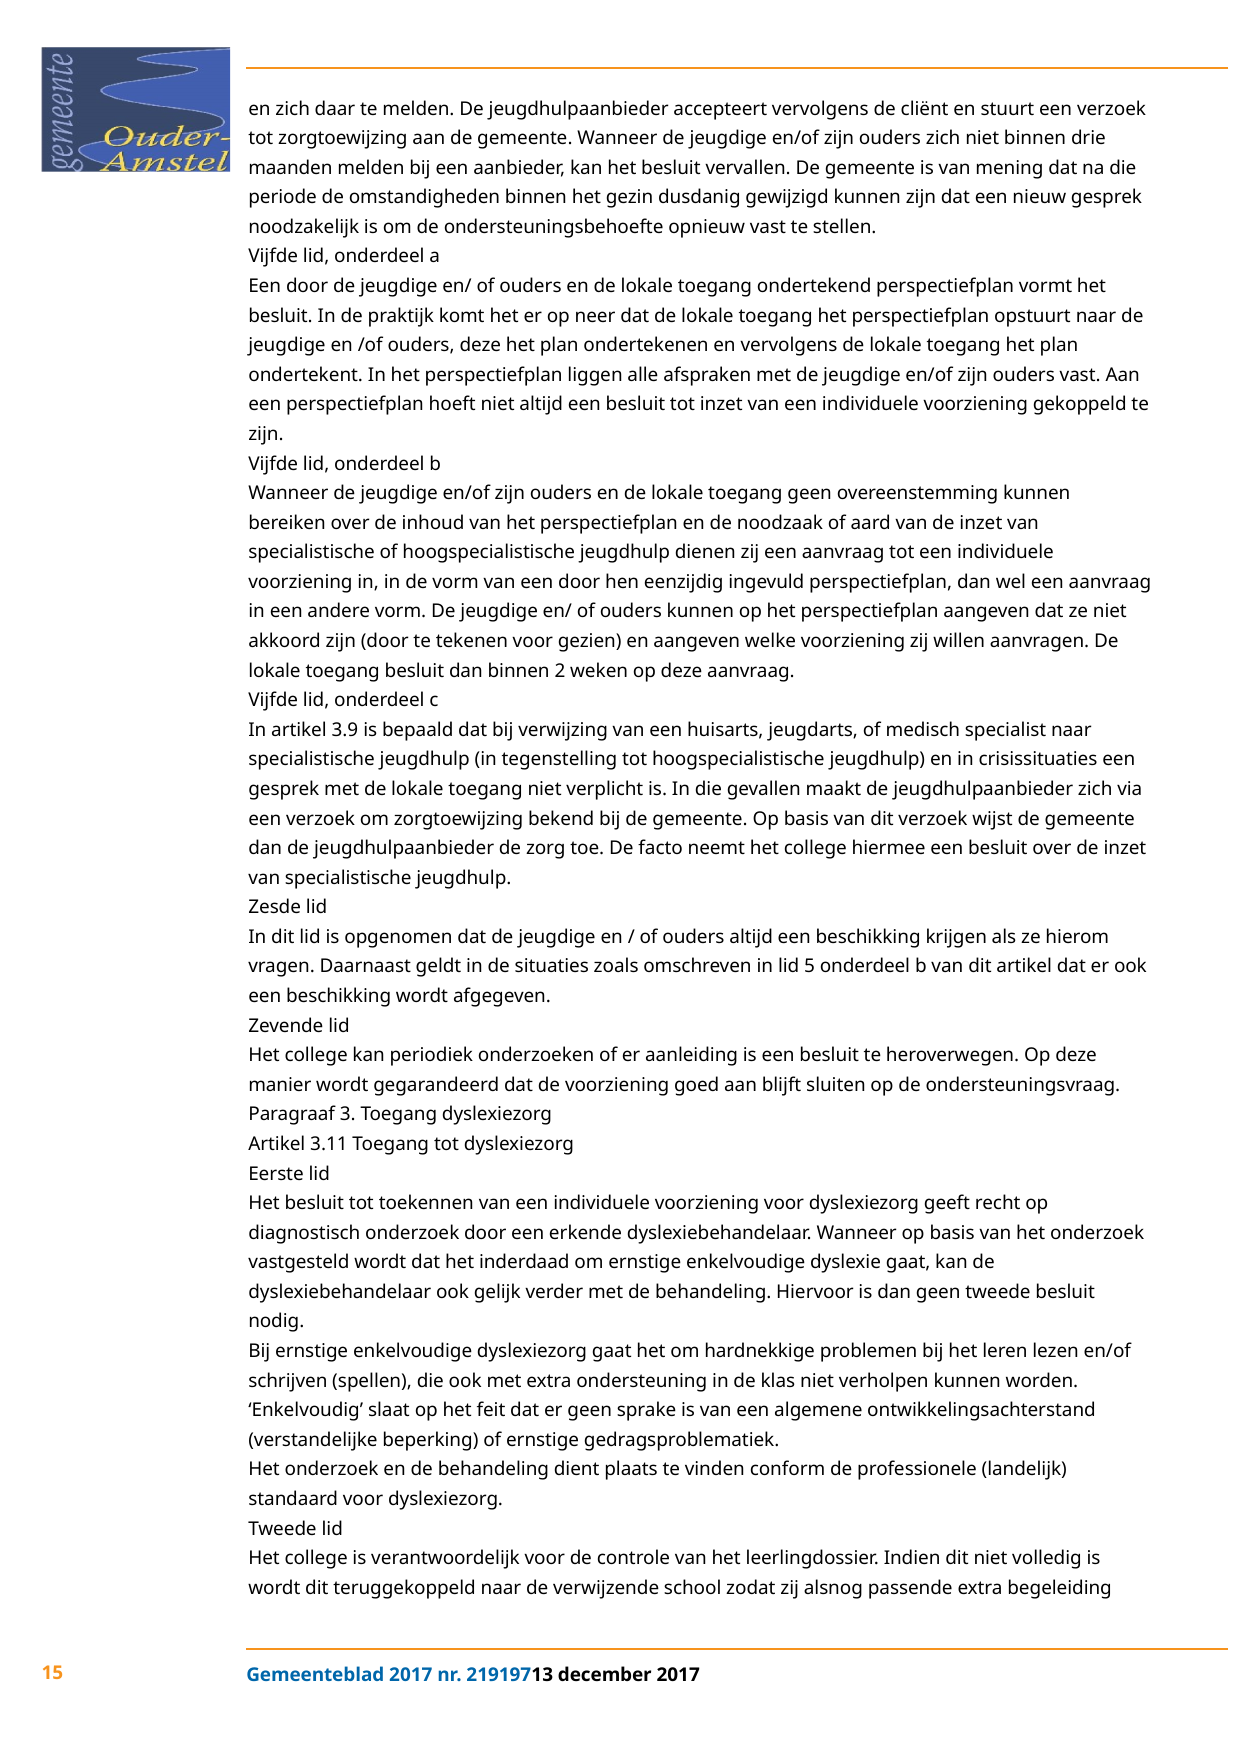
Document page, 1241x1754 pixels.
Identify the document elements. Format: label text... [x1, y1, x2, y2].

text Het college kan periodiek onderzoeken of er aanleiding is een besluit te heroverwegen. Op deze manier wordt gegarandeerd dat de voorziening goed aan blijft sluiten op de ondersteuningsvraag. [248, 1041, 1152, 1097]
text In dit lid is opgenomen dat de jeugdige en / of ouders altijd een beschikking krijgen als ze hierom vragen. Daarnaast geldt in de situaties zoals omschreven in lid 5 onderdeel b van dit artikel dat er ook een beschikking wordt afgegeven. [248, 923, 1152, 1008]
text Paragraaf 3. Toegang dyslexiezorg [248, 1101, 1152, 1126]
text Een door de jeugdige en/ of ouders en de lokale toegang ondertekend perspectiefplan vormt het besluit. In de praktijk komt het er op neer dat de lokale toegang het perspectiefplan opstuurt naar de jeugdige en /of ouders, deze het plan ondertekenen en vervolgens de lokale toegang het plan ondertekent. In het perspectiefplan liggen alle afspraken met de jeugdige en/of zijn ouders vast. Aan een perspectiefplan hoeft niet altijd een besluit tot inzet van een individuele voorziening gekoppeld te zijn. [248, 272, 1152, 446]
text Vijfde lid, onderdeel b [248, 450, 1152, 476]
text en zich daar te melden. De jeugdhulpaanbieder accepteert vervolgens de cliënt en stuurt een verzoek tot zorgtoewijzing aan de gemeente. Wanneer de jeugdige en/of zijn ouders zich niet binnen drie maanden melden bij een aanbieder, kan het besluit vervallen. De gemeente is van mening dat na die periode de omstandigheden binnen het gezin dusdanig gewijzigd kunnen zijn dat een nieuw gesprek noodzakelijk is om de ondersteuningsbehoefte opnieuw vast te stellen. [248, 95, 1152, 239]
text Vijfde lid, onderdeel a [248, 243, 1152, 268]
text Vijfde lid, onderdeel c [248, 686, 1152, 712]
text Het besluit tot toekennen van een individuele voorziening voor dyslexiezorg geeft recht op diagnostisch onderzoek door een erkende dyslexiebehandelaar. Wanneer op basis van het onderzoek vastgesteld wordt dat het inderdaad om ernstige enkelvoudige dyslexie gaat, kan de dyslexiebehandelaar ook gelijk verder met de behandeling. Hiervoor is dan geen tweede besluit nodig. [248, 1189, 1152, 1333]
text Zevende lid [248, 1012, 1152, 1038]
text Het onderzoek en de behandeling dient plaats te vinden conform de professionele (landelijk) standaard voor dyslexiezorg. [248, 1456, 1152, 1511]
text Het college is verantwoordelijk voor de controle van het leerlingdossier. Indien dit niet volledig is wordt dit teruggekoppeld naar de verwijzende school zodat zij alsnog passende extra begeleiding [248, 1544, 1152, 1600]
picture [41, 47, 231, 172]
text Bij ernstige enkelvoudige dyslexiezorg gaat het om hardnekkige problemen bij het leren lezen en/of schrijven (spellen), die ook met extra ondersteuning in de klas niet verholpen kunnen worden. ‘Enkelvoudig’ slaat op het feit dat er geen sprake is van een algemene ontwikkelingsachterstand (verstandelijke beperking) of ernstige gedragsproblematiek. [248, 1337, 1152, 1452]
text In artikel 3.9 is bepaald dat bij verwijzing van een huisarts, jeugdarts, of medisch specialist naar specialistische jeugdhulp (in tegenstelling tot hoogspecialistische jeugdhulp) en in crisissituaties een gesprek met de lokale toegang niet verplicht is. In die gevallen maakt de jeugdhulpaanbieder zich via een verzoek om zorgtoewijzing bekend bij de gemeente. Op basis van dit verzoek wijst de gemeente dan de jeugdhulpaanbieder de zorg toe. De facto neemt het college hiermee een besluit over de inzet van specialistische jeugdhulp. [248, 716, 1152, 890]
text Eerste lid [248, 1160, 1152, 1186]
text Zesde lid [248, 893, 1152, 919]
text Artikel 3.11 Toegang tot dyslexiezorg [248, 1130, 1152, 1156]
text Tweede lid [248, 1515, 1152, 1541]
text Wanneer de jeugdige en/of zijn ouders en de lokale toegang geen overeenstemming kunnen bereiken over de inhoud van het perspectiefplan en de noodzaak of aard van de inzet van specialistische of hoogspecialistische jeugdhulp dienen zij een aanvraag tot een individuele voorziening in, in de vorm van een door hen eenzijdig ingevuld perspectiefplan, dan wel een aanvraag in een andere vorm. De jeugdige en/ of ouders kunnen op het perspectiefplan aangeven dat ze niet akkoord zijn (door te tekenen voor gezien) en aangeven welke voorziening zij willen aanvragen. De lokale toegang besluit dan binnen 2 weken op deze aanvraag. [248, 479, 1152, 683]
